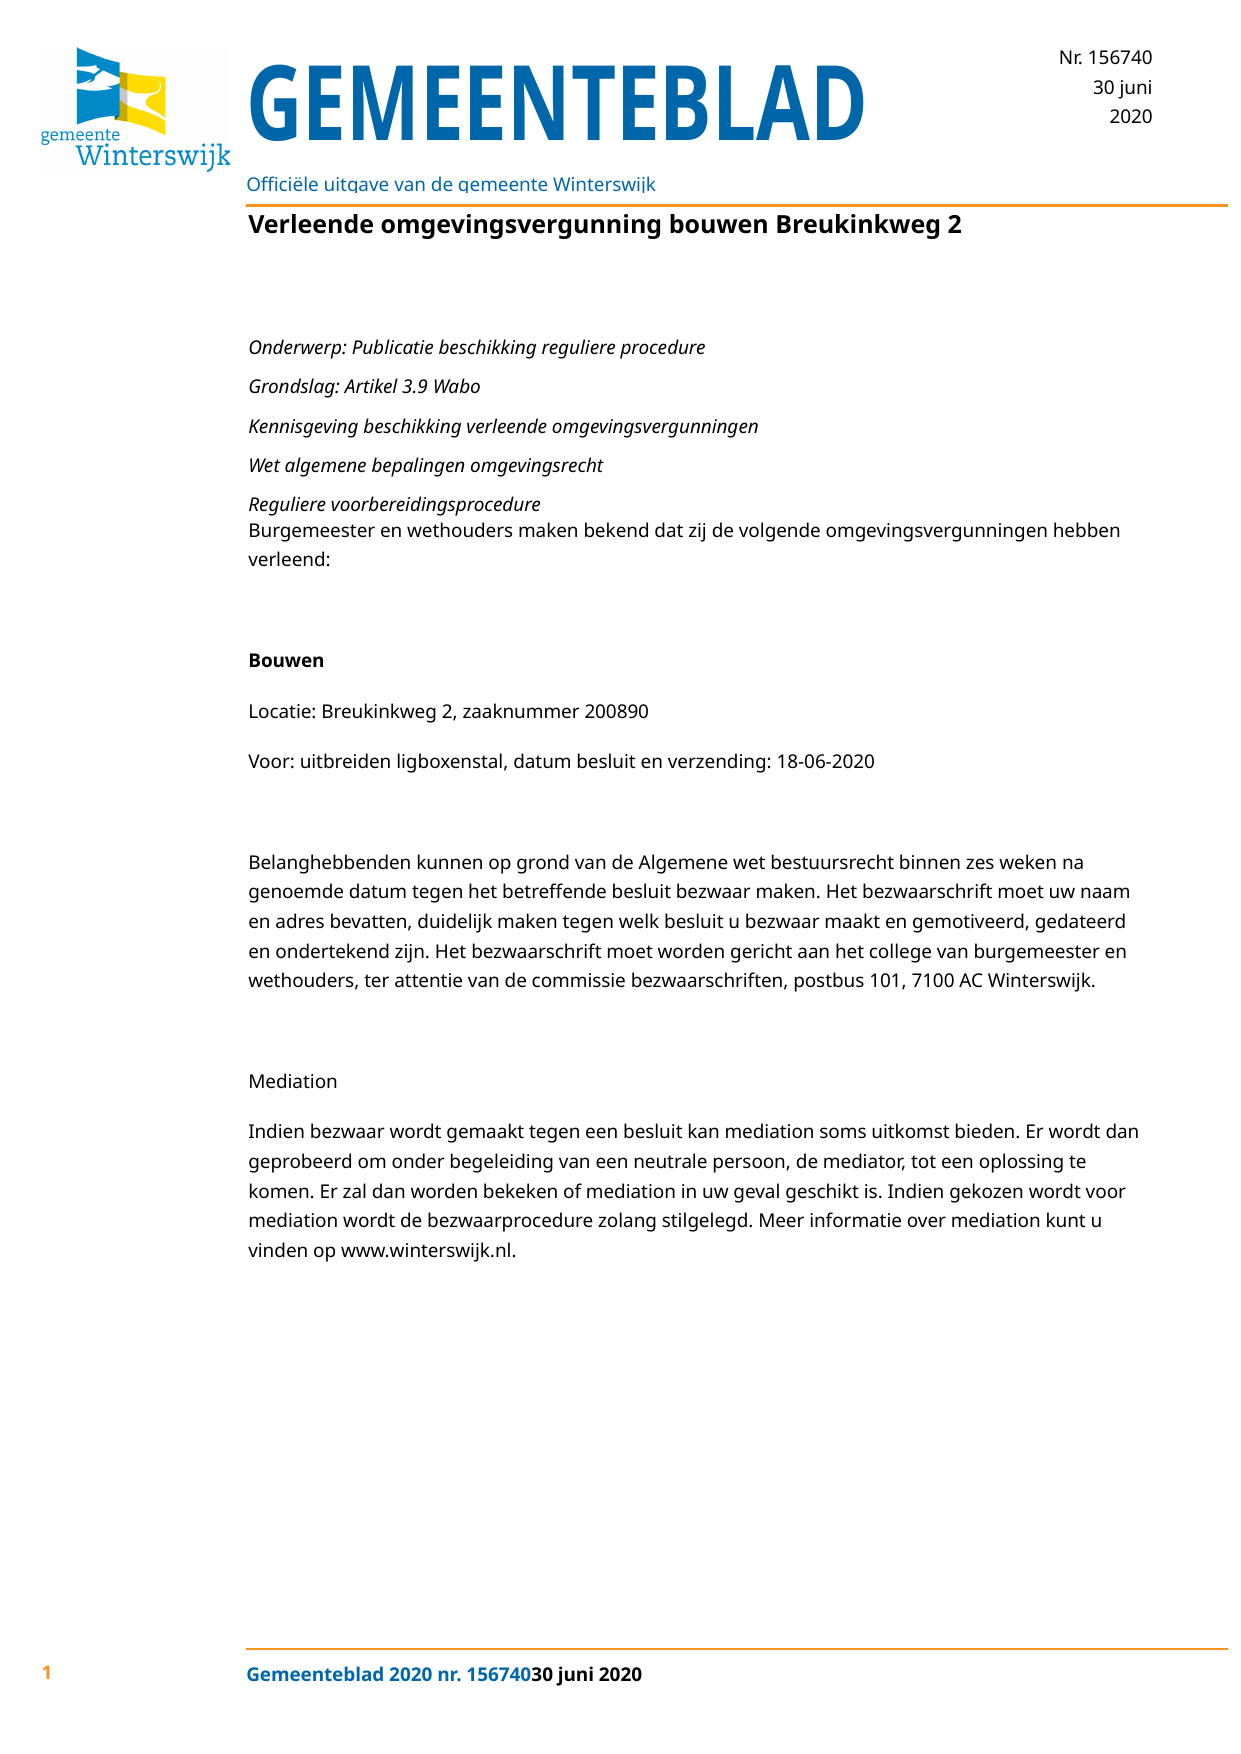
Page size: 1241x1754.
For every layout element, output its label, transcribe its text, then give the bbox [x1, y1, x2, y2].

text Onderwerp: Publicatie beschikking reguliere procedure [248, 334, 1152, 360]
text Grondslag: Artikel 3.9 Wabo [248, 373, 1152, 399]
text Voor: uitbreiden ligboxenstal, datum besluit en verzending: 18-06-2020 [248, 748, 1152, 774]
picture [41, 47, 231, 172]
text Locatie: Breukinkweg 2, zaaknummer 200890 [248, 698, 1152, 724]
text Kennisgeving beschikking verleende omgevingsvergunningen [248, 413, 1152, 438]
picture [225, 153, 231, 162]
text Wet algemene bepalingen omgevingsrecht [248, 452, 1152, 478]
text Indien bezwaar wordt gemaakt tegen een besluit kan mediation soms uitkomst bieden. Er wordt dan geprobeerd om onder begeleiding van een neutrale persoon, de mediator, tot een oplossing te komen. Er zal dan worden bekeken of mediation in uw geval geschikt is. Indien gekozen wordt voor mediation wordt de bezwaarprocedure zolang stilgelegd. Meer informatie over mediation kunt u vinden op www.winterswijk.nl. [248, 1119, 1152, 1263]
text Belanghebbenden kunnen op grond van de Algemene wet bestuursrecht binnen zes weken na genoemde datum tegen het betreffende besluit bezwaar maken. Het bezwaarschrift moet uw naam en adres bevatten, duidelijk maken tegen welk besluit u bezwaar maakt en gemotiveerd, gedateerd en ondertekend zijn. Het bezwaarschrift moet worden gericht aan het college van burgemeester en wethouders, ter attentie van de commissie bezwaarschriften, postbus 101, 7100 AC Winterswijk. [248, 849, 1152, 993]
text Verleende omgevingsvergunning bouwen Breukinkweg 2 [248, 207, 1152, 241]
text Bouwen [248, 647, 1152, 673]
text Mediation [248, 1068, 1152, 1094]
text Burgemeester en wethouders maken bekend dat zij de volgende omgevingsvergunningen hebben verleend: [248, 517, 1152, 572]
text Reguliere voorbereidingsprocedure [248, 491, 1152, 517]
